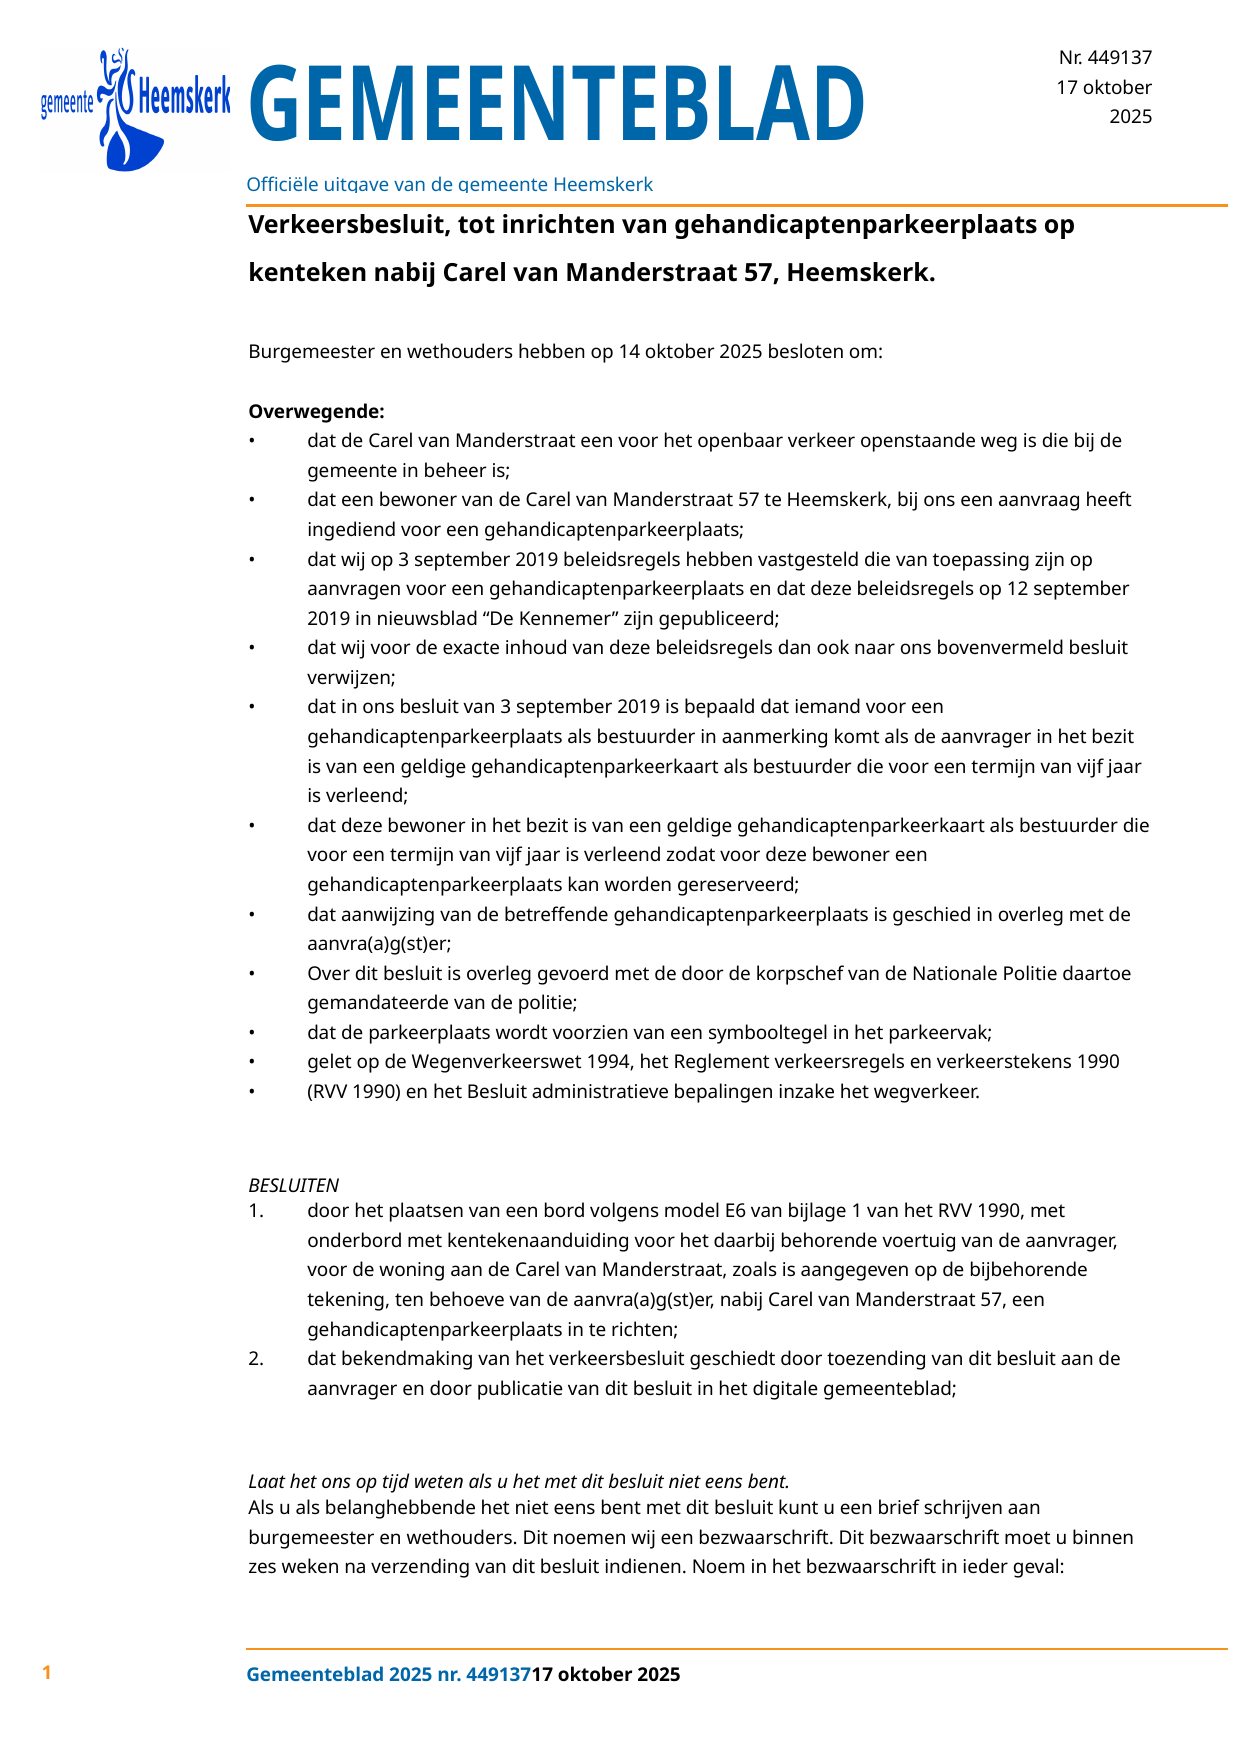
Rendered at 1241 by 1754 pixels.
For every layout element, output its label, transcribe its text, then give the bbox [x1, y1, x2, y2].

picture [41, 47, 231, 172]
list door het plaatsen van een bord volgens model E6 van bijlage 1 van het RVV 1990, met onderbord met kentekenaanduiding voor het daarbij behorende voertuig van de aanvrager, voor de woning aan de Carel van Manderstraat, zoals is aangegeven op de bijbehorende tekening, ten behoeve van de aanvra(a)g(st)er, nabij Carel van Manderstraat 57, een gehandicaptenparkeerplaats in te richten; [248, 1197, 1152, 1342]
list dat de parkeerplaats wordt voorzien van een symbooltegel in het parkeervak; [248, 1019, 1152, 1045]
list (RVV 1990) en het Besluit administratieve bepalingen inzake het wegverkeer. [248, 1078, 1152, 1104]
list dat de Carel van Manderstraat een voor het openbaar verkeer openstaande weg is die bij de gemeente in beheer is; [248, 427, 1152, 483]
list dat wij voor de exacte inhoud van deze beleidsregels dan ook naar ons bovenvermeld besluit verwijzen; [248, 634, 1152, 690]
text Als u als belanghebbende het niet eens bent met dit besluit kunt u een brief schrijven aan burgemeester en wethouders. Dit noemen wij een bezwaarschrift. Dit bezwaarschrift moet u binnen zes weken na verzending van dit besluit indienen. Noem in het bezwaarschrift in ieder geval: [248, 1494, 1152, 1579]
list dat wij op 3 september 2019 beleidsregels hebben vastgesteld die van toepassing zijn op aanvragen voor een gehandicaptenparkeerplaats en dat deze beleidsregels op 12 september 2019 in nieuwsblad “De Kennemer” zijn gepubliceerd; [248, 546, 1152, 631]
list Over dit besluit is overleg gevoerd met de door de korpschef van de Nationale Politie daartoe gemandateerde van de politie; [248, 960, 1152, 1015]
text Verkeersbesluit, tot inrichten van gehandicaptenparkeerplaats op kenteken nabij Carel van Manderstraat 57, Heemskerk. [248, 207, 1152, 288]
list dat in ons besluit van 3 september 2019 is bepaald dat iemand voor een gehandicaptenparkeerplaats als bestuurder in aanmerking komt als de aanvrager in het bezit is van een geldige gehandicaptenparkeerkaart als bestuurder die voor een termijn van vijf jaar is verleend; [248, 694, 1152, 808]
list dat deze bewoner in het bezit is van een geldige gehandicaptenparkeerkaart als bestuurder die voor een termijn van vijf jaar is verleend zodat voor deze bewoner een gehandicaptenparkeerplaats kan worden gereserveerd; [248, 812, 1152, 897]
list dat aanwijzing van de betreffende gehandicaptenparkeerplaats is geschied in overleg met de aanvra(a)g(st)er; [248, 901, 1152, 956]
text Burgemeester en wethouders hebben op 14 oktober 2025 besloten om: [248, 339, 1152, 364]
list dat bekendmaking van het verkeersbesluit geschiedt door toezending van dit besluit aan de aanvrager en door publicatie van dit besluit in het digitale gemeenteblad; [248, 1345, 1152, 1401]
list gelet op de Wegenverkeerswet 1994, het Reglement verkeersregels en verkeerstekens 1990 [248, 1049, 1152, 1074]
text BESLUITEN [248, 1172, 1152, 1197]
text Overwegende: [248, 398, 1152, 423]
text Laat het ons op tijd weten als u het met dit besluit niet eens bent. [248, 1468, 1152, 1494]
list dat een bewoner van de Carel van Manderstraat 57 te Heemskerk, bij ons een aanvraag heeft ingediend voor een gehandicaptenparkeerplaats; [248, 487, 1152, 542]
